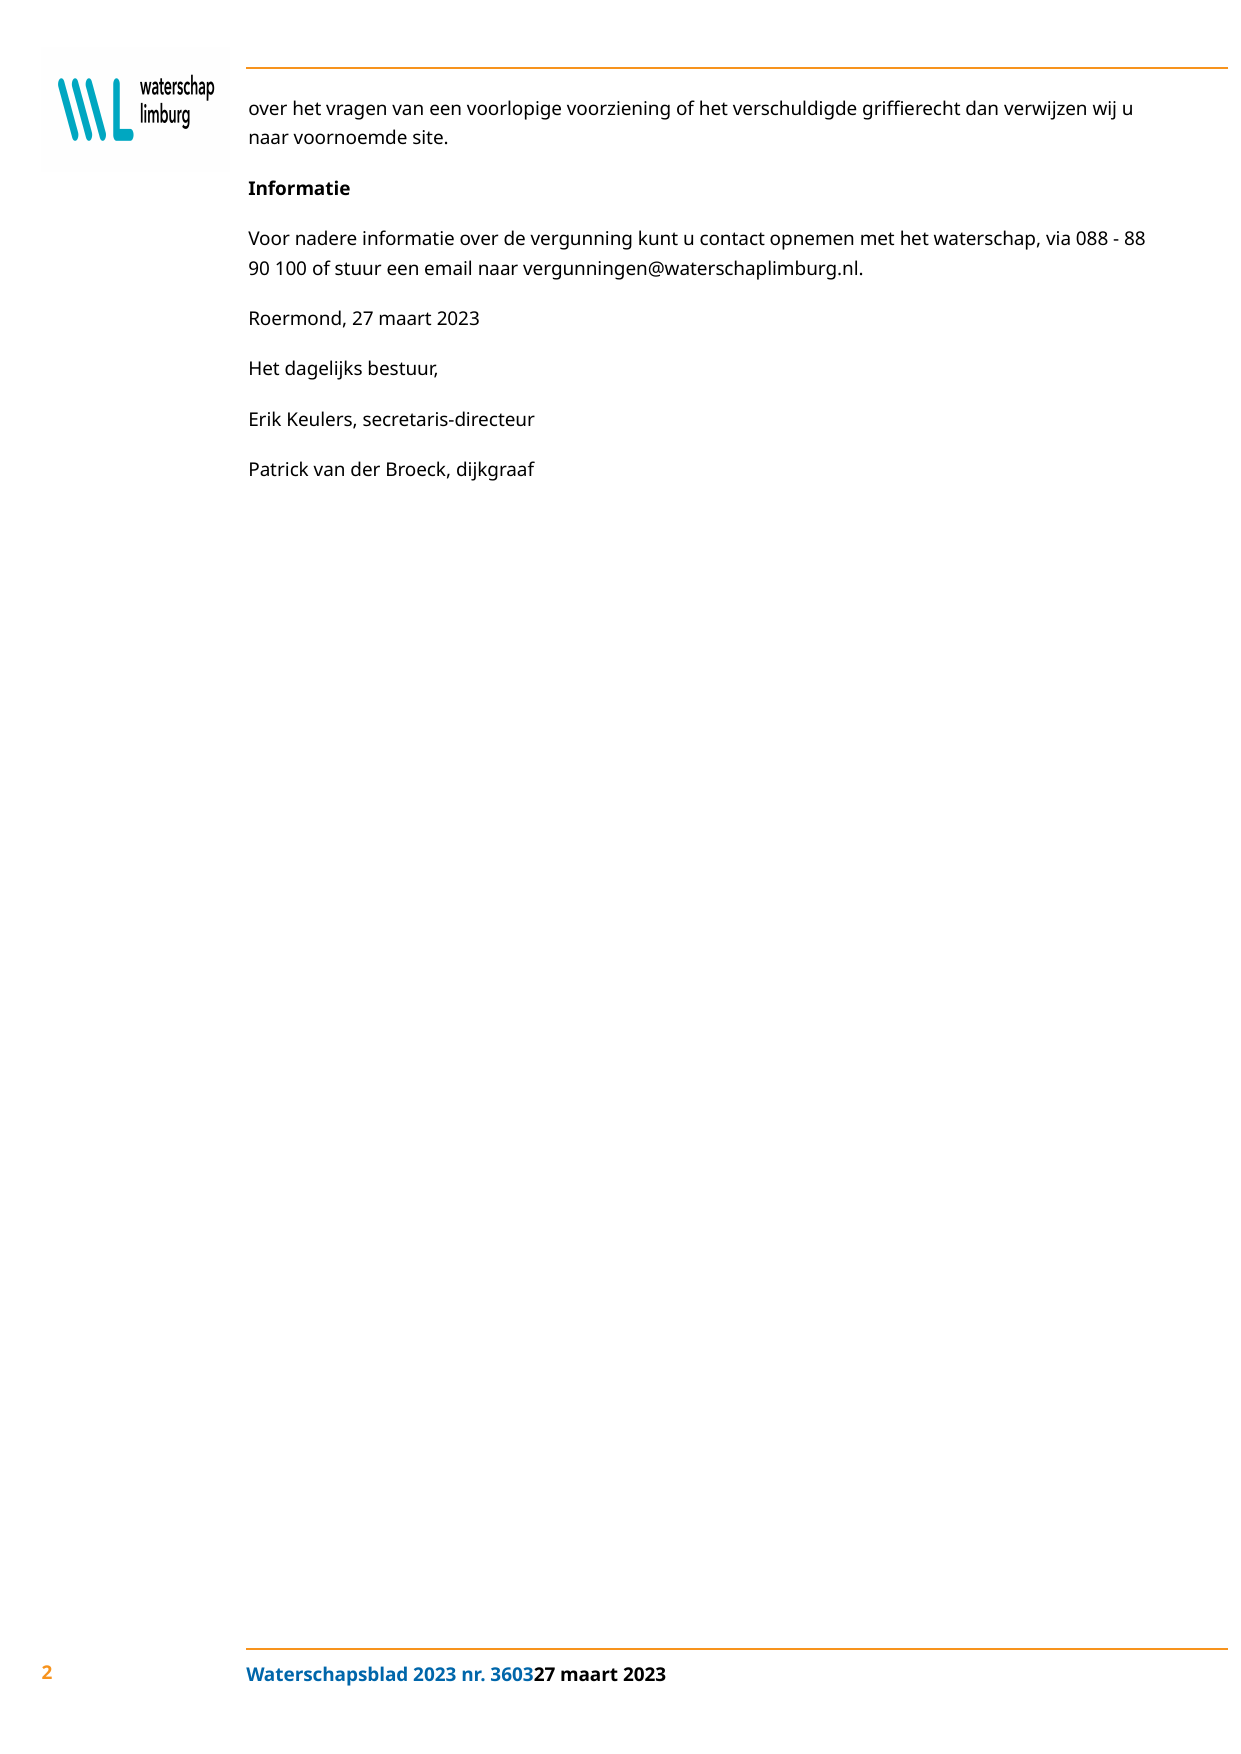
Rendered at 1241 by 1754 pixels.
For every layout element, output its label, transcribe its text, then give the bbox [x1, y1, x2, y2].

text over het vragen van een voorlopige voorziening of het verschuldigde griffierecht dan verwijzen wij u naar voornoemde site. [248, 95, 1152, 150]
text Erik Keulers, secretaris-directeur [248, 406, 1152, 432]
text Voor nadere informatie over de vergunning kunt u contact opnemen met het waterschap, via 088 - 88 90 100 of stuur een email naar vergunningen@waterschaplimburg.nl. [248, 225, 1152, 281]
text Informatie [248, 175, 1152, 201]
text Roermond, 27 maart 2023 [248, 305, 1152, 331]
text Patrick van der Broeck, dijkgraaf [248, 456, 1152, 482]
text Het dagelijks bestuur, [248, 356, 1152, 381]
picture [41, 47, 231, 172]
